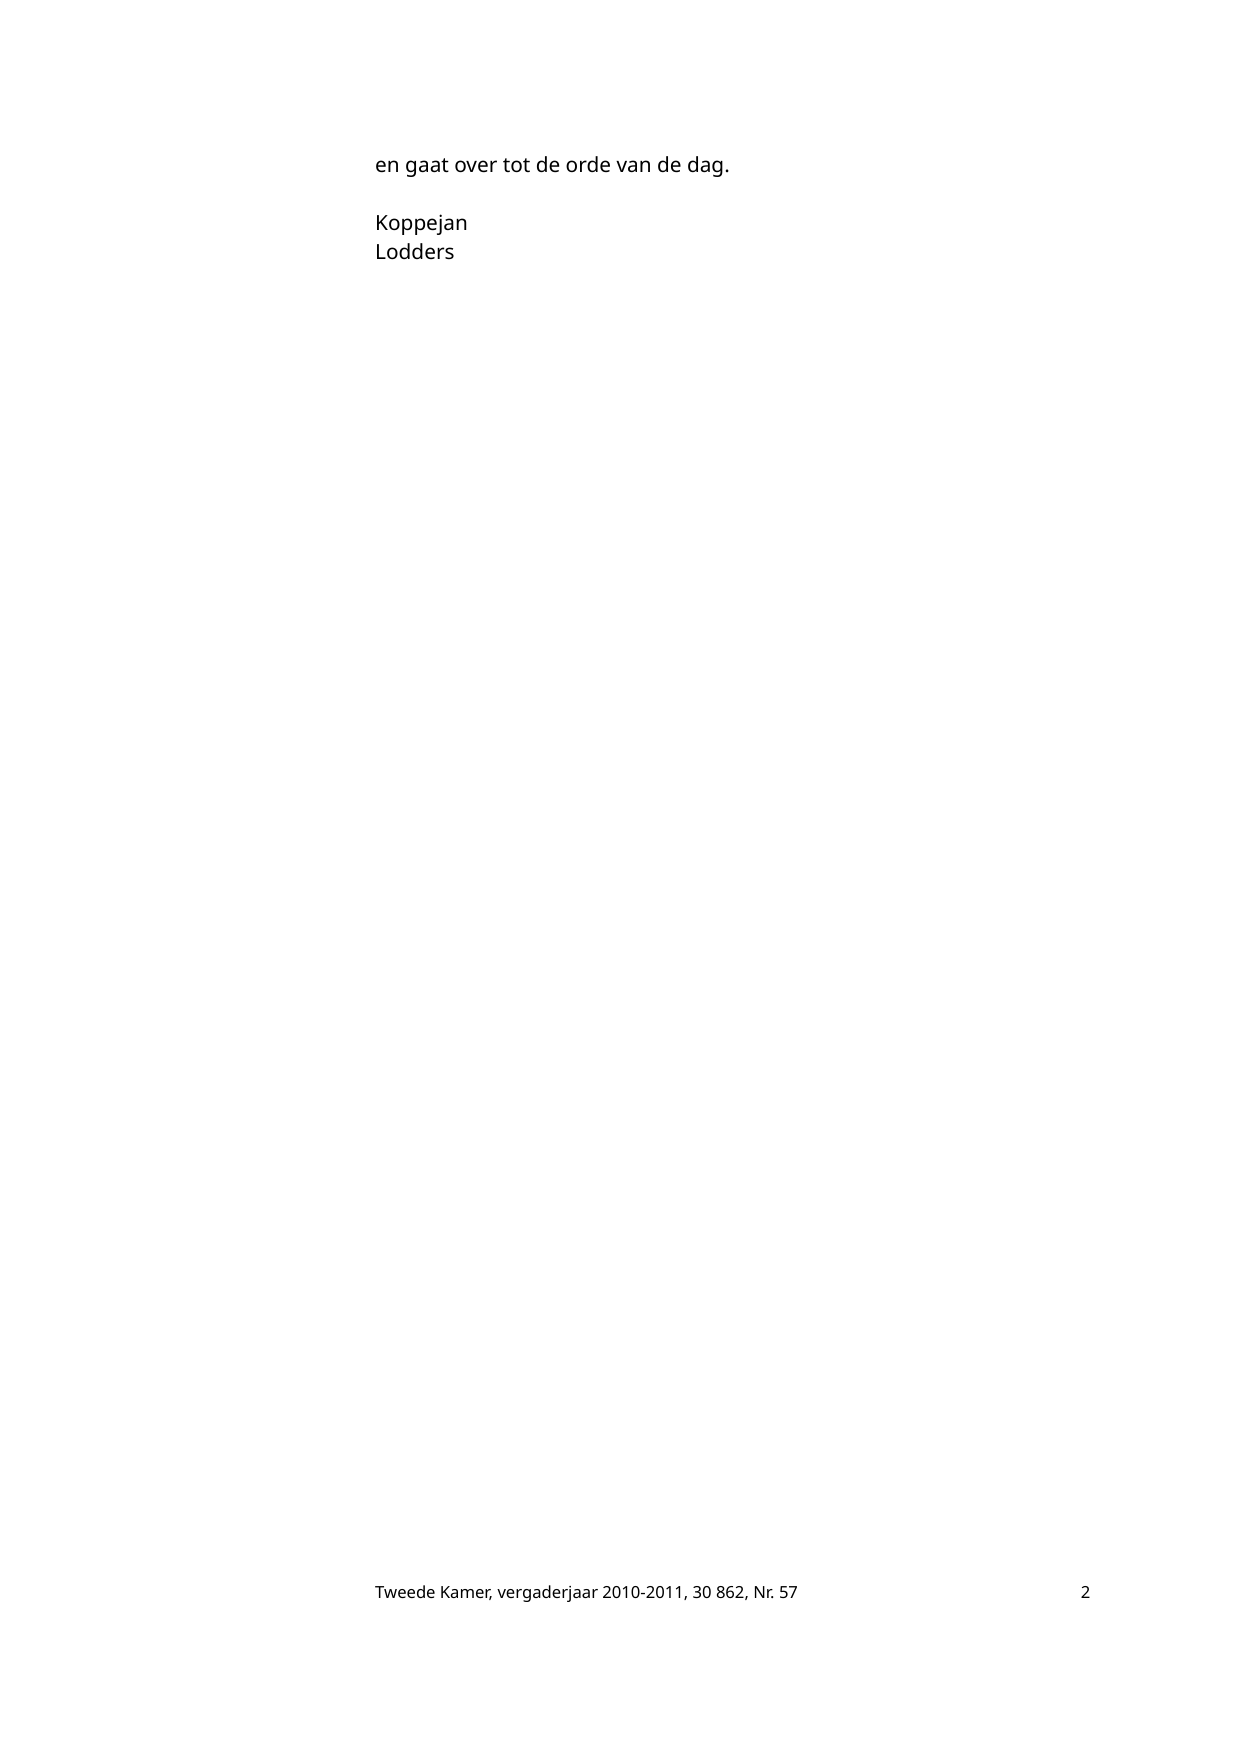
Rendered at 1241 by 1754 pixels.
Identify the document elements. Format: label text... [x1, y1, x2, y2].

text Lodders [375, 237, 1090, 265]
text Koppejan [375, 208, 1090, 237]
text en gaat over tot de orde van de dag. [375, 150, 1090, 178]
